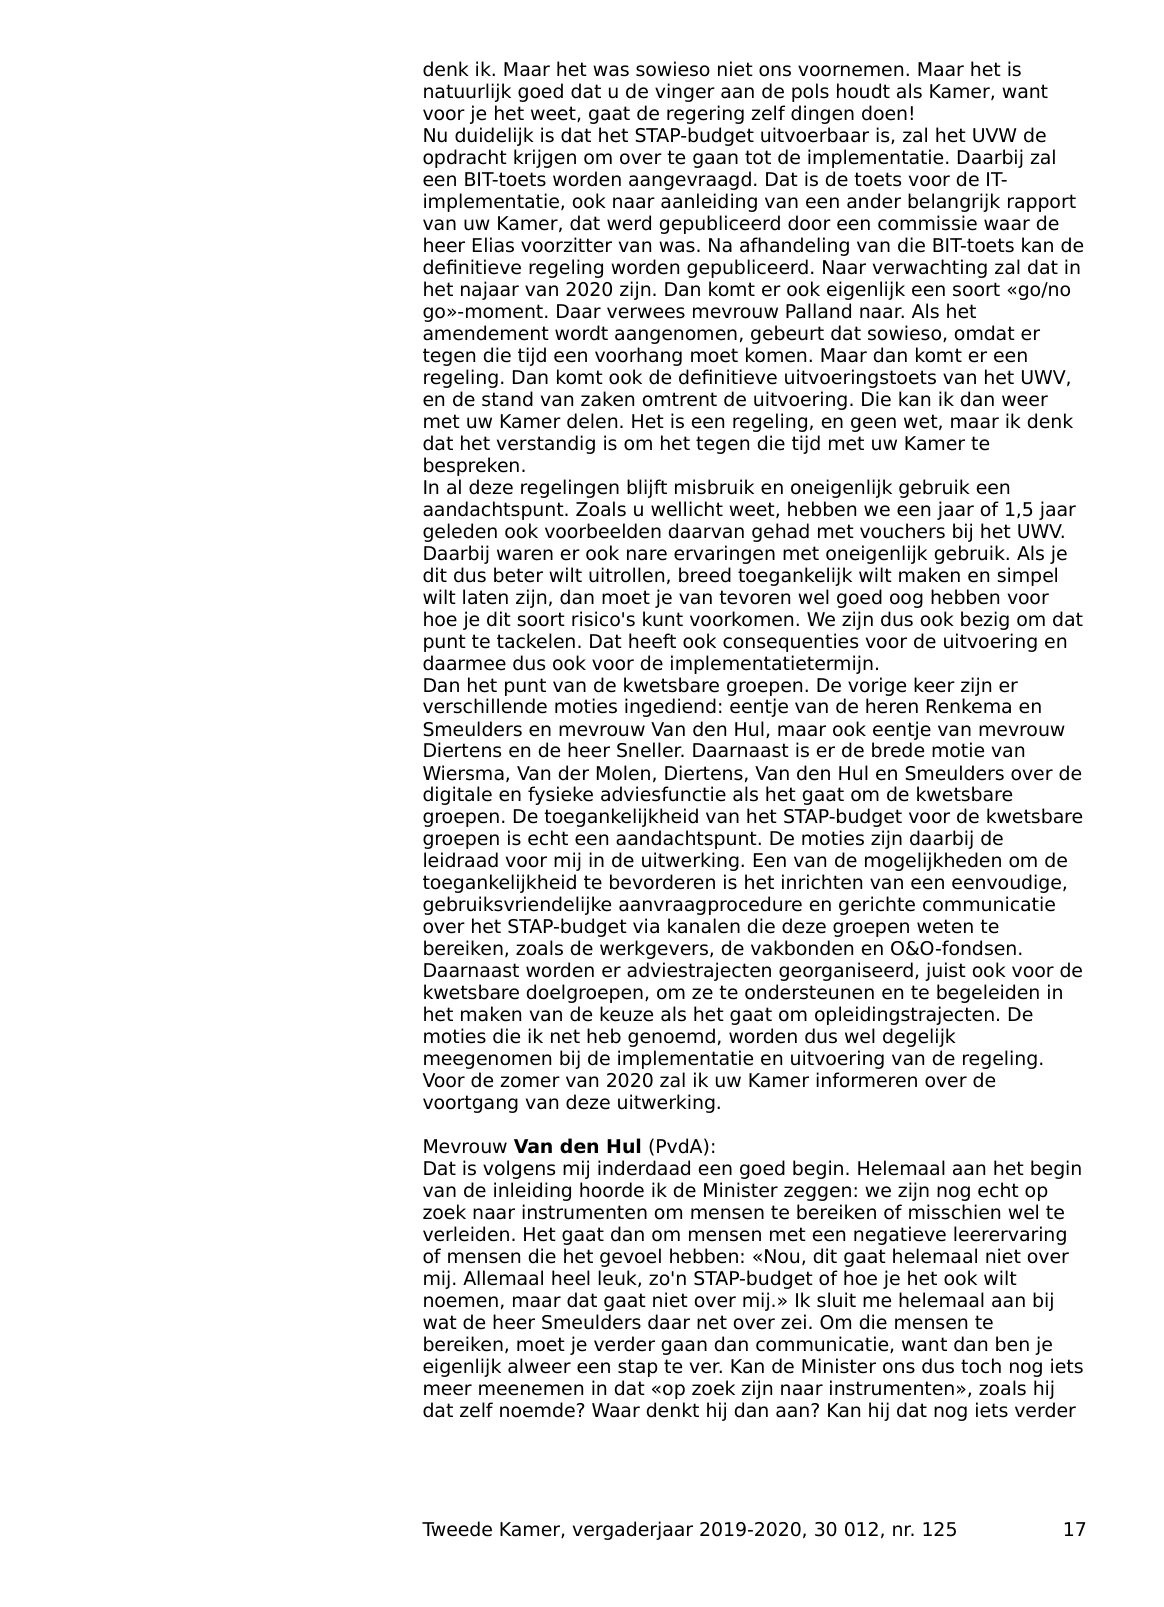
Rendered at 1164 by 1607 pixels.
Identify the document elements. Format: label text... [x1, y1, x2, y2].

text Nu duidelijk is dat het STAP-budget uitvoerbaar is, zal het UVW de opdracht krijgen om over te gaan tot de implementatie. Daarbij zal een BIT-toets worden aangevraagd. Dat is de toets voor de IT-implementatie, ook naar aanleiding van een ander belangrijk rapport van uw Kamer, dat werd gepubliceerd door een commissie waar de heer Elias voorzitter van was. Na afhandeling van die BIT-toets kan de definitieve regeling worden gepubliceerd. Naar verwachting zal dat in het najaar van 2020 zijn. Dan komt er ook eigenlijk een soort «go/no go»-moment. Daar verwees mevrouw Palland naar. Als het amendement wordt aangenomen, gebeurt dat sowieso, omdat er tegen die tijd een voorhang moet komen. Maar dan komt er een regeling. Dan komt ook de definitieve uitvoeringstoets van het UWV, en de stand van zaken omtrent de uitvoering. Die kan ik dan weer met uw Kamer delen. Het is een regeling, en geen wet, maar ik denk dat het verstandig is om het tegen die tijd met uw Kamer te bespreken. [422, 125, 1087, 477]
text Dat is volgens mij inderdaad een goed begin. Helemaal aan het begin van de inleiding hoorde ik de Minister zeggen: we zijn nog echt op zoek naar instrumenten om mensen te bereiken of misschien wel te verleiden. Het gaat dan om mensen met een negatieve leerervaring of mensen die het gevoel hebben: «Nou, dit gaat helemaal niet over mij. Allemaal heel leuk, zo'n STAP-budget of hoe je het ook wilt noemen, maar dat gaat niet over mij.» Ik sluit me helemaal aan bij wat de heer Smeulders daar net over zei. Om die mensen te bereiken, moet je verder gaan dan communicatie, want dan ben je eigenlijk alweer een stap te ver. Kan de Minister ons dus toch nog iets meer meenemen in dat «op zoek zijn naar instrumenten», zoals hij dat zelf noemde? Waar denkt hij dan aan? Kan hij dat nog iets verder [422, 1158, 1087, 1422]
text Dan het punt van de kwetsbare groepen. De vorige keer zijn er verschillende moties ingediend: eentje van de heren Renkema en Smeulders en mevrouw Van den Hul, maar ook eentje van mevrouw Diertens en de heer Sneller. Daarnaast is er de brede motie van Wiersma, Van der Molen, Diertens, Van den Hul en Smeulders over de digitale en fysieke adviesfunctie als het gaat om de kwetsbare groepen. De toegankelijkheid van het STAP-budget voor de kwetsbare groepen is echt een aandachtspunt. De moties zijn daarbij de leidraad voor mij in de uitwerking. Een van de mogelijkheden om de toegankelijkheid te bevorderen is het inrichten van een eenvoudige, gebruiksvriendelijke aanvraagprocedure en gerichte communicatie over het STAP-budget via kanalen die deze groepen weten te bereiken, zoals de werkgevers, de vakbonden en O&O-fondsen. Daarnaast worden er adviestrajecten georganiseerd, juist ook voor de kwetsbare doelgroepen, om ze te ondersteunen en te begeleiden in het maken van de keuze als het gaat om opleidingstrajecten. De moties die ik net heb genoemd, worden dus wel degelijk meegenomen bij de implementatie en uitvoering van de regeling. Voor de zomer van 2020 zal ik uw Kamer informeren over de voortgang van deze uitwerking. [422, 674, 1087, 1114]
text denk ik. Maar het was sowieso niet ons voornemen. Maar het is natuurlijk goed dat u de vinger aan de pols houdt als Kamer, want voor je het weet, gaat de regering zelf dingen doen! [422, 59, 1087, 125]
text Mevrouw Van den Hul (PvdA): [422, 1136, 1087, 1158]
text In al deze regelingen blijft misbruik en oneigenlijk gebruik een aandachtspunt. Zoals u wellicht weet, hebben we een jaar of 1,5 jaar geleden ook voorbeelden daarvan gehad met vouchers bij het UWV. Daarbij waren er ook nare ervaringen met oneigenlijk gebruik. Als je dit dus beter wilt uitrollen, breed toegankelijk wilt maken en simpel wilt laten zijn, dan moet je van tevoren wel goed oog hebben voor hoe je dit soort risico's kunt voorkomen. We zijn dus ook bezig om dat punt te tackelen. Dat heeft ook consequenties voor de uitvoering en daarmee dus ook voor de implementatietermijn. [422, 477, 1087, 674]
